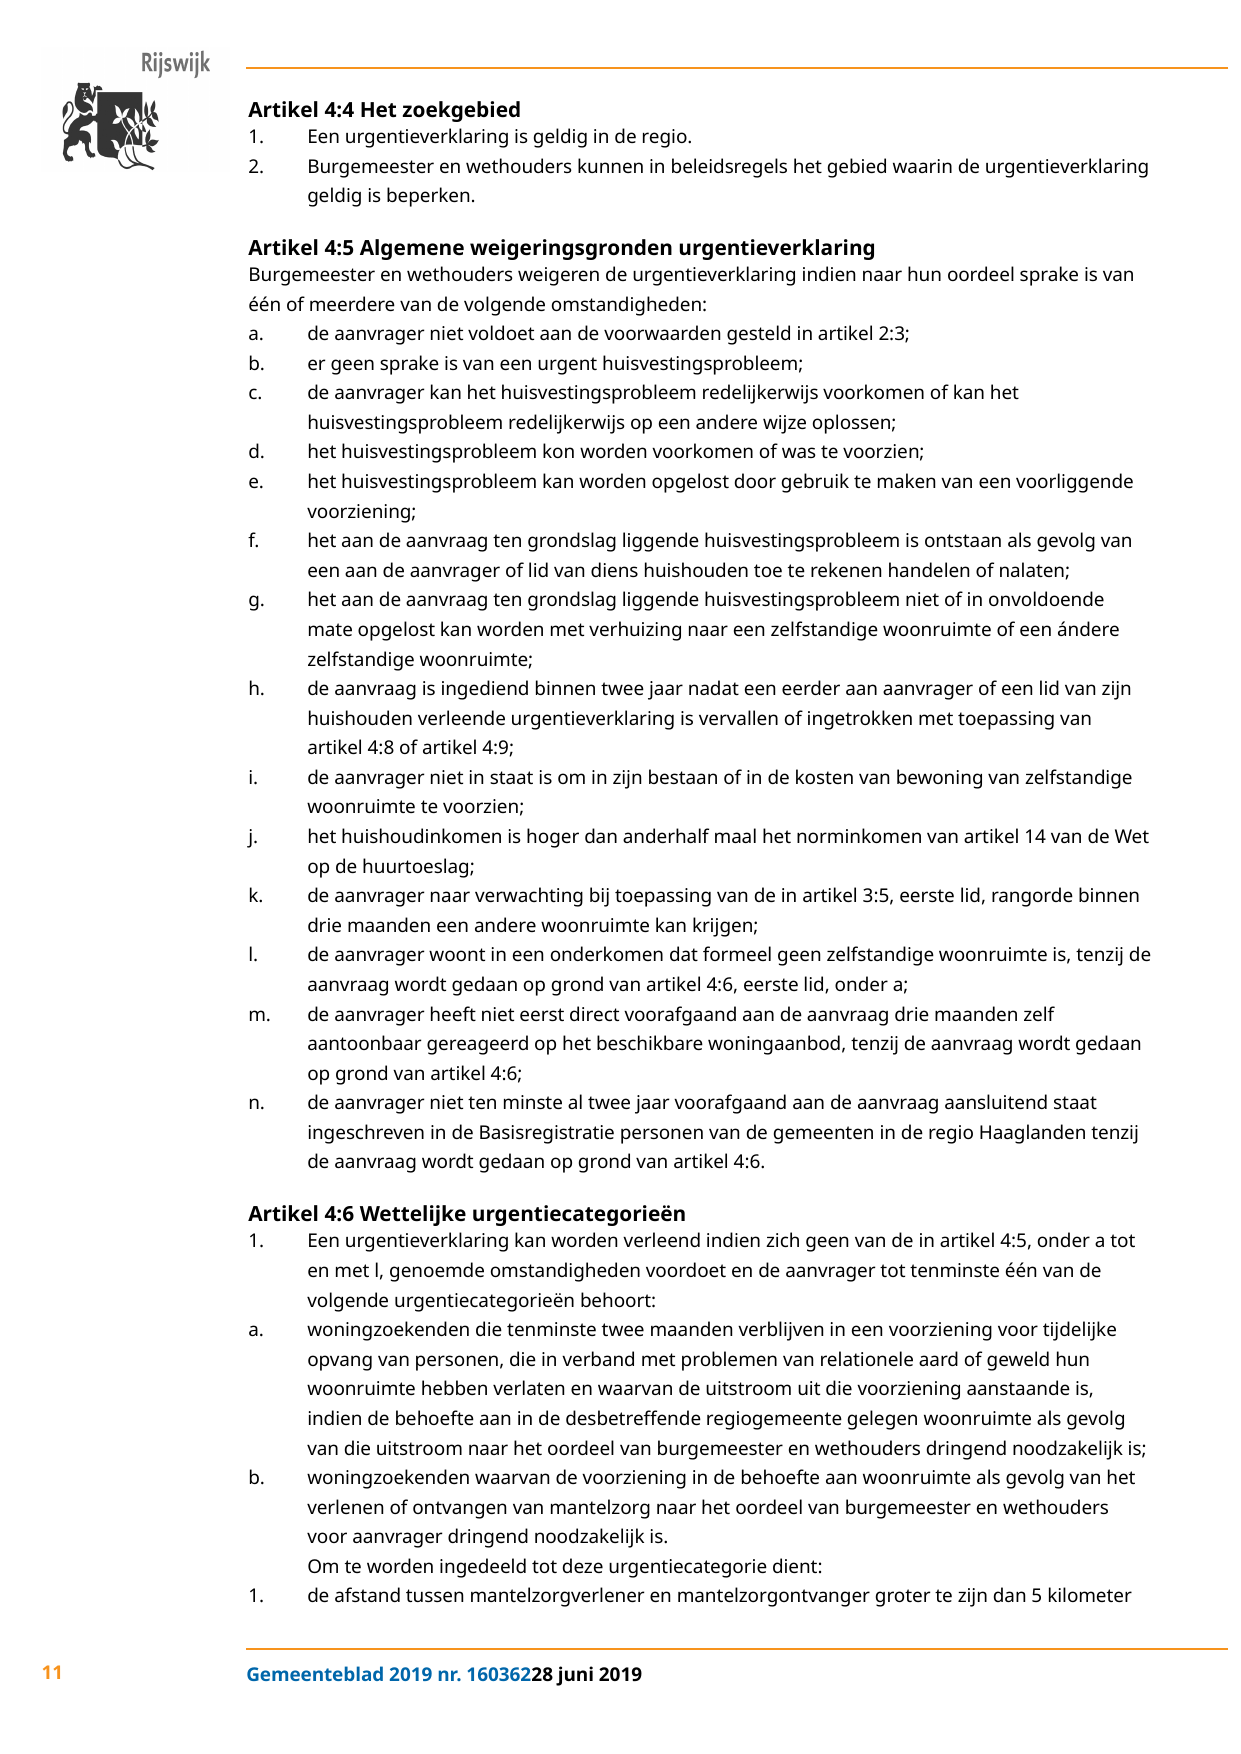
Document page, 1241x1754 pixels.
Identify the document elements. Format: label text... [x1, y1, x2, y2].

picture [41, 47, 231, 172]
list er geen sprake is van een urgent huisvestingsprobleem; [248, 350, 1152, 376]
list Een urgentieverklaring kan worden verleend indien zich geen van de in artikel 4:5, onder a tot en met l, genoemde omstandigheden voordoet en de aanvrager tot tenminste één van de volgende urgentiecategorieën behoort: [248, 1228, 1152, 1312]
list de aanvrager niet in staat is om in zijn bestaan of in de kosten van bewoning van zelfstandige woonruimte te voorzien; [248, 764, 1152, 819]
list Burgemeester en wethouders kunnen in beleidsregels het gebied waarin de urgentieverklaring geldig is beperken. [248, 153, 1152, 208]
list het huishoudinkomen is hoger dan anderhalf maal het norminkomen van artikel 14 van de Wet op de huurtoeslag; [248, 823, 1152, 879]
list de afstand tussen mantelzorgverlener en mantelzorgontvanger groter te zijn dan 5 kilometer [248, 1583, 1152, 1608]
list de aanvrager kan het huisvestingsprobleem redelijkerwijs voorkomen of kan het huisvestingsprobleem redelijkerwijs op een andere wijze oplossen; [248, 379, 1152, 435]
list de aanvrager heeft niet eerst direct voorafgaand aan de aanvraag drie maanden zelf aantoonbaar gereageerd op het beschikbare woningaanbod, tenzij de aanvraag wordt gedaan op grond van artikel 4:6; [248, 1001, 1152, 1086]
text Burgemeester en wethouders weigeren de urgentieverklaring indien naar hun oordeel sprake is van één of meerdere van de volgende omstandigheden: [248, 261, 1152, 317]
text Artikel 4:5 Algemene weigeringsgronden urgentieverklaring [248, 233, 1152, 261]
list Een urgentieverklaring is geldig in de regio. [248, 123, 1152, 149]
list het aan de aanvraag ten grondslag liggende huisvestingsprobleem is ontstaan als gevolg van een aan de aanvrager of lid van diens huishouden toe te rekenen handelen of nalaten; [248, 527, 1152, 583]
list woningzoekenden waarvan de voorziening in de behoefte aan woonruimte als gevolg van het verlenen of ontvangen van mantelzorg naar het oordeel van burgemeester en wethouders voor aanvrager dringend noodzakelijk is. [248, 1464, 1152, 1549]
text Artikel 4:6 Wettelijke urgentiecategorieën [248, 1199, 1152, 1228]
list Om te worden ingedeeld tot deze urgentiecategorie dient: [248, 1553, 1152, 1579]
list woningzoekenden die tenminste twee maanden verblijven in een voorziening voor tijdelijke opvang van personen, die in verband met problemen van relationele aard of geweld hun woonruimte hebben verlaten en waarvan de uitstroom uit die voorziening aanstaande is, indien de behoefte aan in de desbetreffende regiogemeente gelegen woonruimte als gevolg van die uitstroom naar het oordeel van burgemeester en wethouders dringend noodzakelijk is; [248, 1316, 1152, 1460]
list de aanvraag is ingediend binnen twee jaar nadat een eerder aan aanvrager of een lid van zijn huishouden verleende urgentieverklaring is vervallen of ingetrokken met toepassing van artikel 4:8 of artikel 4:9; [248, 675, 1152, 760]
text Artikel 4:4 Het zoekgebied [248, 95, 1152, 123]
list het aan de aanvraag ten grondslag liggende huisvestingsprobleem niet of in onvoldoende mate opgelost kan worden met verhuizing naar een zelfstandige woonruimte of een ándere zelfstandige woonruimte; [248, 587, 1152, 672]
list de aanvrager niet ten minste al twee jaar voorafgaand aan de aanvraag aansluitend staat ingeschreven in de Basisregistratie personen van de gemeenten in de regio Haaglanden tenzij de aanvraag wordt gedaan op grond van artikel 4:6. [248, 1089, 1152, 1174]
list het huisvestingsprobleem kon worden voorkomen of was te voorzien; [248, 439, 1152, 464]
list het huisvestingsprobleem kan worden opgelost door gebruik te maken van een voorliggende voorziening; [248, 468, 1152, 524]
list de aanvrager niet voldoet aan de voorwaarden gesteld in artikel 2:3; [248, 320, 1152, 346]
list de aanvrager naar verwachting bij toepassing van de in artikel 3:5, eerste lid, rangorde binnen drie maanden een andere woonruimte kan krijgen; [248, 882, 1152, 938]
list de aanvrager woont in een onderkomen dat formeel geen zelfstandige woonruimte is, tenzij de aanvraag wordt gedaan op grond van artikel 4:6, eerste lid, onder a; [248, 942, 1152, 997]
